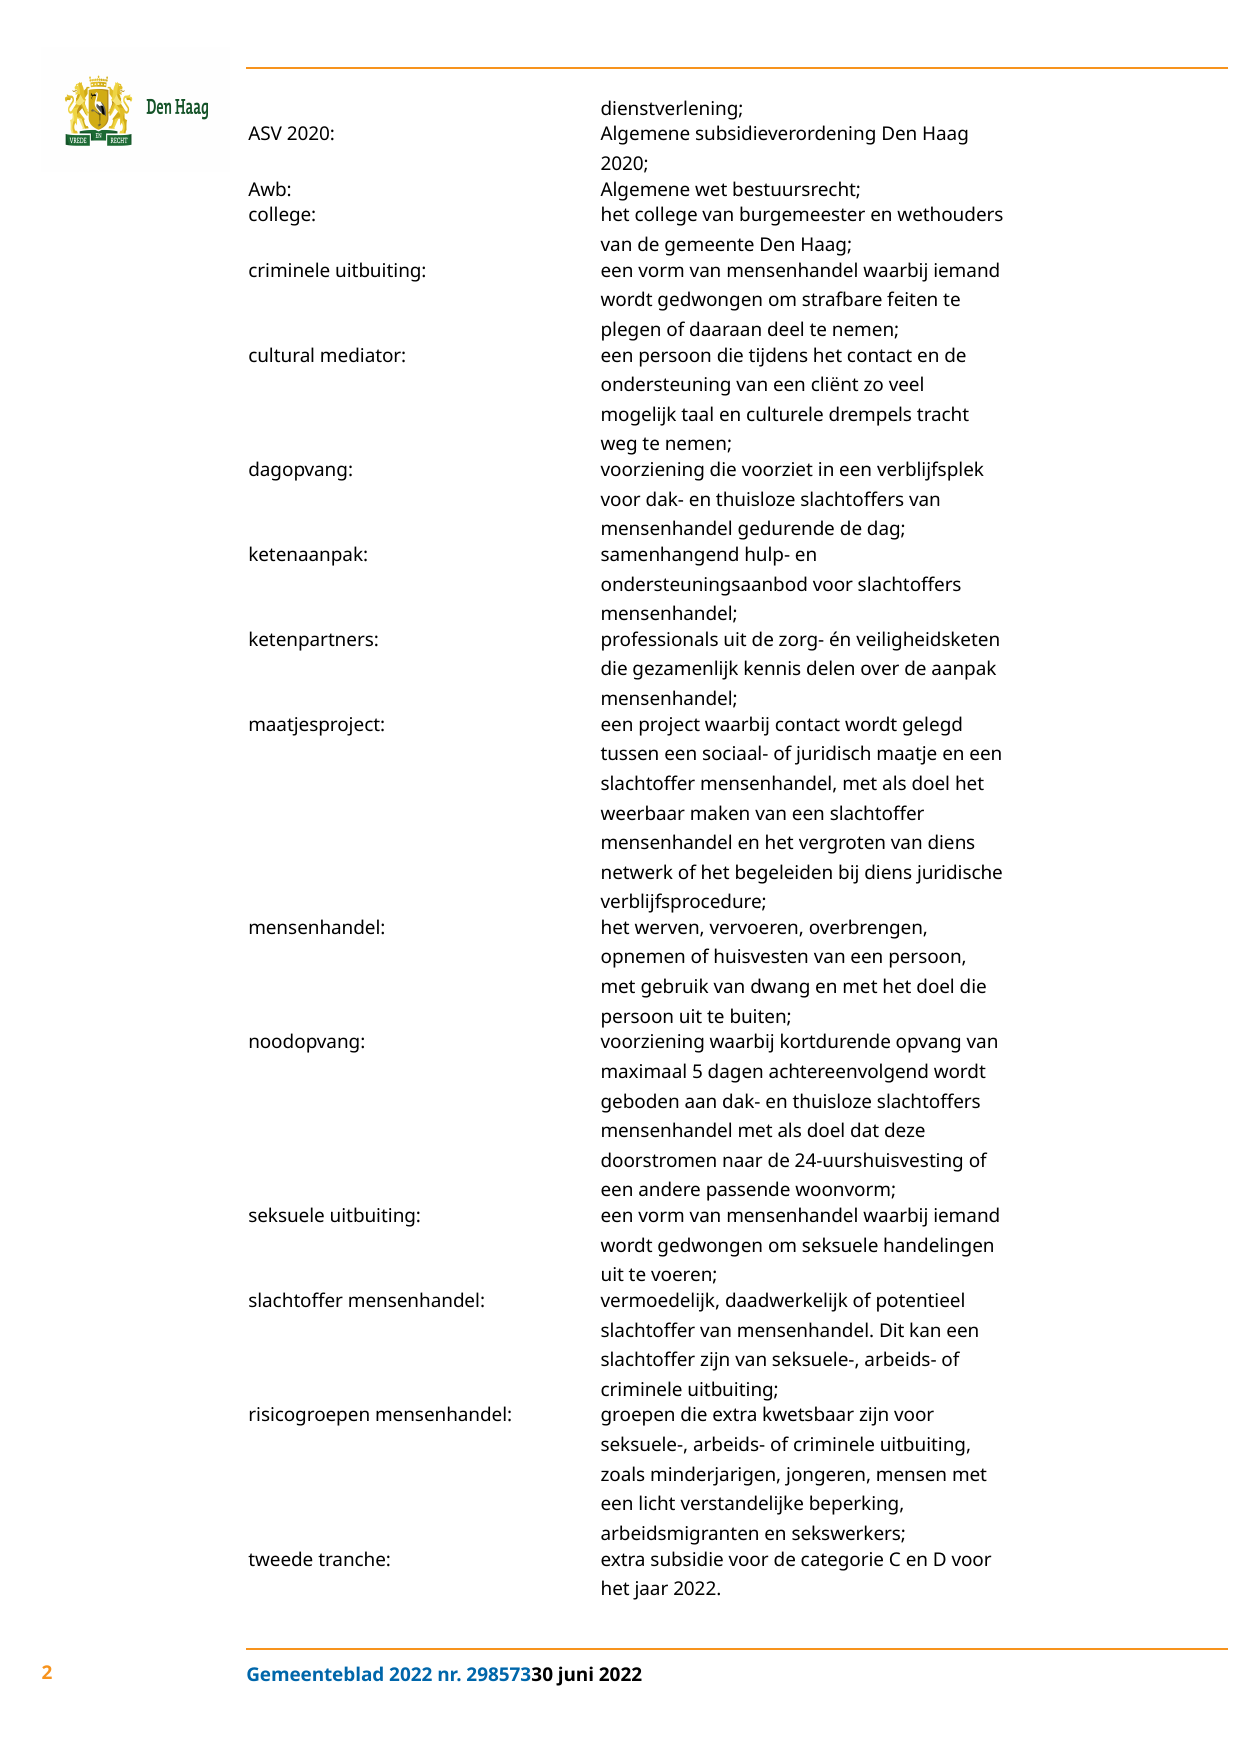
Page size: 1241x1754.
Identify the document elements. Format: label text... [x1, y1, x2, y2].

picture [41, 47, 231, 172]
table_cell vermoedelijk, daadwerkelijk of potentieel slachtoffer van mensenhandel. Dit kan een slachtoffer zijn van seksuele-, arbeids- of criminele uitbuiting; [600, 1287, 1004, 1402]
table_cell dagopvang: [248, 456, 600, 541]
table_cell het werven, vervoeren, overbrengen, opnemen of huisvesten van een persoon, met gebruik van dwang en met het doel die persoon uit te buiten; [600, 914, 1004, 1029]
table_cell slachtoffer mensenhandel: [248, 1287, 600, 1402]
table_cell een project waarbij contact wordt gelegd tussen een sociaal- of juridisch maatje en een slachtoffer mensenhandel, met als doel het weerbaar maken van een slachtoffer mensenhandel en het vergroten van diens netwerk of het begeleiden bij diens juridische verblijfsprocedure; [600, 711, 1004, 914]
table_cell ketenpartners: [248, 626, 600, 711]
table_cell mensenhandel: [248, 914, 600, 1029]
table_cell een vorm van mensenhandel waarbij iemand wordt gedwongen om strafbare feiten te plegen of daaraan deel te nemen; [600, 257, 1004, 342]
table_cell extra subsidie voor de categorie C en D voor het jaar 2022. [600, 1546, 1004, 1601]
table_cell maatjesproject: [248, 711, 600, 914]
table_cell groepen die extra kwetsbaar zijn voor seksuele-, arbeids- of criminele uitbuiting, zoals minderjarigen, jongeren, mensen met een licht verstandelijke beperking, arbeidsmigranten en sekswerkers; [600, 1402, 1004, 1546]
table_cell voorziening waarbij kortdurende opvang van maximaal 5 dagen achtereenvolgend wordt geboden aan dak- en thuisloze slachtoffers mensenhandel met als doel dat deze doorstromen naar de 24-uurshuisvesting of een andere passende woonvorm; [600, 1029, 1004, 1202]
table_cell professionals uit de zorg- én veiligheidsketen die gezamenlijk kennis delen over de aanpak mensenhandel; [600, 626, 1004, 711]
table_cell voorziening die voorziet in een verblijfsplek voor dak- en thuisloze slachtoffers van mensenhandel gedurende de dag; [600, 456, 1004, 541]
table_cell [248, 95, 600, 121]
table_cell criminele uitbuiting: [248, 257, 600, 342]
table_cell ASV 2020: [248, 121, 600, 176]
table_cell samenhangend hulp- en ondersteuningsaanbod voor slachtoffers mensenhandel; [600, 541, 1004, 626]
table_cell seksuele uitbuiting: [248, 1202, 600, 1287]
table_cell het college van burgemeester en wethouders van de gemeente Den Haag; [600, 202, 1004, 257]
table_cell noodopvang: [248, 1029, 600, 1202]
table_cell cultural mediator: [248, 342, 600, 456]
table_cell Algemene subsidieverordening Den Haag 2020; [600, 121, 1004, 176]
table_cell tweede tranche: [248, 1546, 600, 1601]
table_cell Awb: [248, 176, 600, 202]
table_cell dienstverlening; [600, 95, 1004, 121]
table_cell ketenaanpak: [248, 541, 600, 626]
table_cell een vorm van mensenhandel waarbij iemand wordt gedwongen om seksuele handelingen uit te voeren; [600, 1202, 1004, 1287]
table_cell Algemene wet bestuursrecht; [600, 176, 1004, 202]
table_cell risicogroepen mensenhandel: [248, 1402, 600, 1546]
table_cell een persoon die tijdens het contact en de ondersteuning van een cliënt zo veel mogelijk taal en culturele drempels tracht weg te nemen; [600, 342, 1004, 456]
table_cell college: [248, 202, 600, 257]
